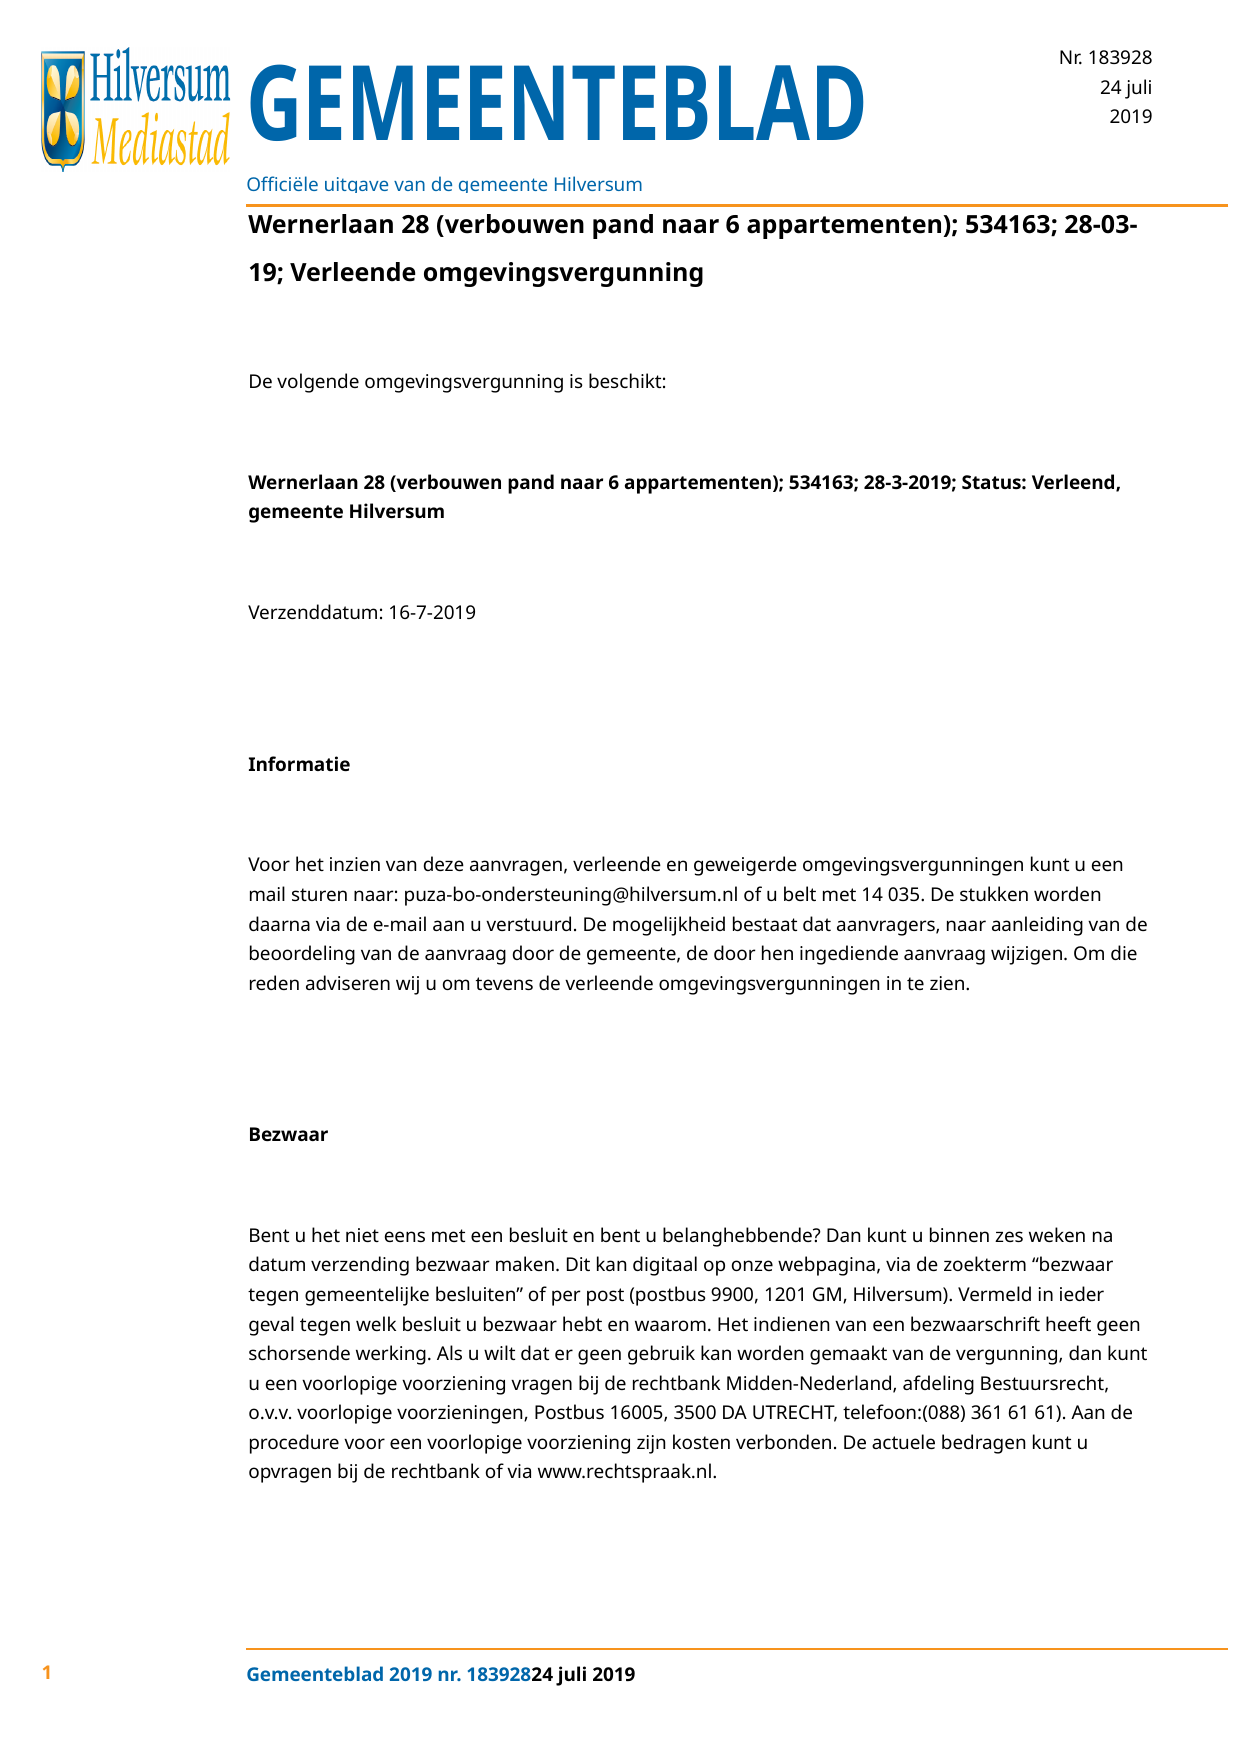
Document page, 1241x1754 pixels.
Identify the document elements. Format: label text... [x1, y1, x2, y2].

text Bent u het niet eens met een besluit en bent u belanghebbende? Dan kunt u binnen zes weken na datum verzending bezwaar maken. Dit kan digitaal op onze webpagina, via de zoekterm “bezwaar tegen gemeentelijke besluiten” of per post (postbus 9900, 1201 GM, Hilversum). Vermeld in ieder geval tegen welk besluit u bezwaar hebt en waarom. Het indienen van een bezwaarschrift heeft geen schorsende werking. Als u wilt dat er geen gebruik kan worden gemaakt van de vergunning, dan kunt u een voorlopige voorziening vragen bij de rechtbank Midden-Nederland, afdeling Bestuursrecht, o.v.v. voorlopige voorzieningen, Postbus 16005, 3500 DA UTRECHT, telefoon:(088) 361 61 61). Aan de procedure voor een voorlopige voorziening zijn kosten verbonden. De actuele bedragen kunt u opvragen bij de rechtbank of via www.rechtspraak.nl. [248, 1222, 1152, 1484]
text Wernerlaan 28 (verbouwen pand naar 6 appartementen); 534163; 28-3-2019; Status: Verleend, gemeente Hilversum [248, 469, 1152, 524]
text Wernerlaan 28 (verbouwen pand naar 6 appartementen); 534163; 28-03-19; Verleende omgevingsvergunning [248, 207, 1152, 288]
picture [41, 47, 231, 172]
text Informatie [248, 751, 1152, 777]
text Voor het inzien van deze aanvragen, verleende en geweigerde omgevingsvergunningen kunt u een mail sturen naar: puza-bo-ondersteuning@hilversum.nl of u belt met 14 035. De stukken worden daarna via de e-mail aan u verstuurd. De mogelijkheid bestaat dat aanvragers, naar aanleiding van de beoordeling van de aanvraag door de gemeente, de door hen ingediende aanvraag wijzigen. Om die reden adviseren wij u om tevens de verleende omgevingsvergunningen in te zien. [248, 852, 1152, 996]
text Verzenddatum: 16-7-2019 [248, 599, 1152, 625]
text Bezwaar [248, 1121, 1152, 1147]
text De volgende omgevingsvergunning is beschikt: [248, 368, 1152, 394]
